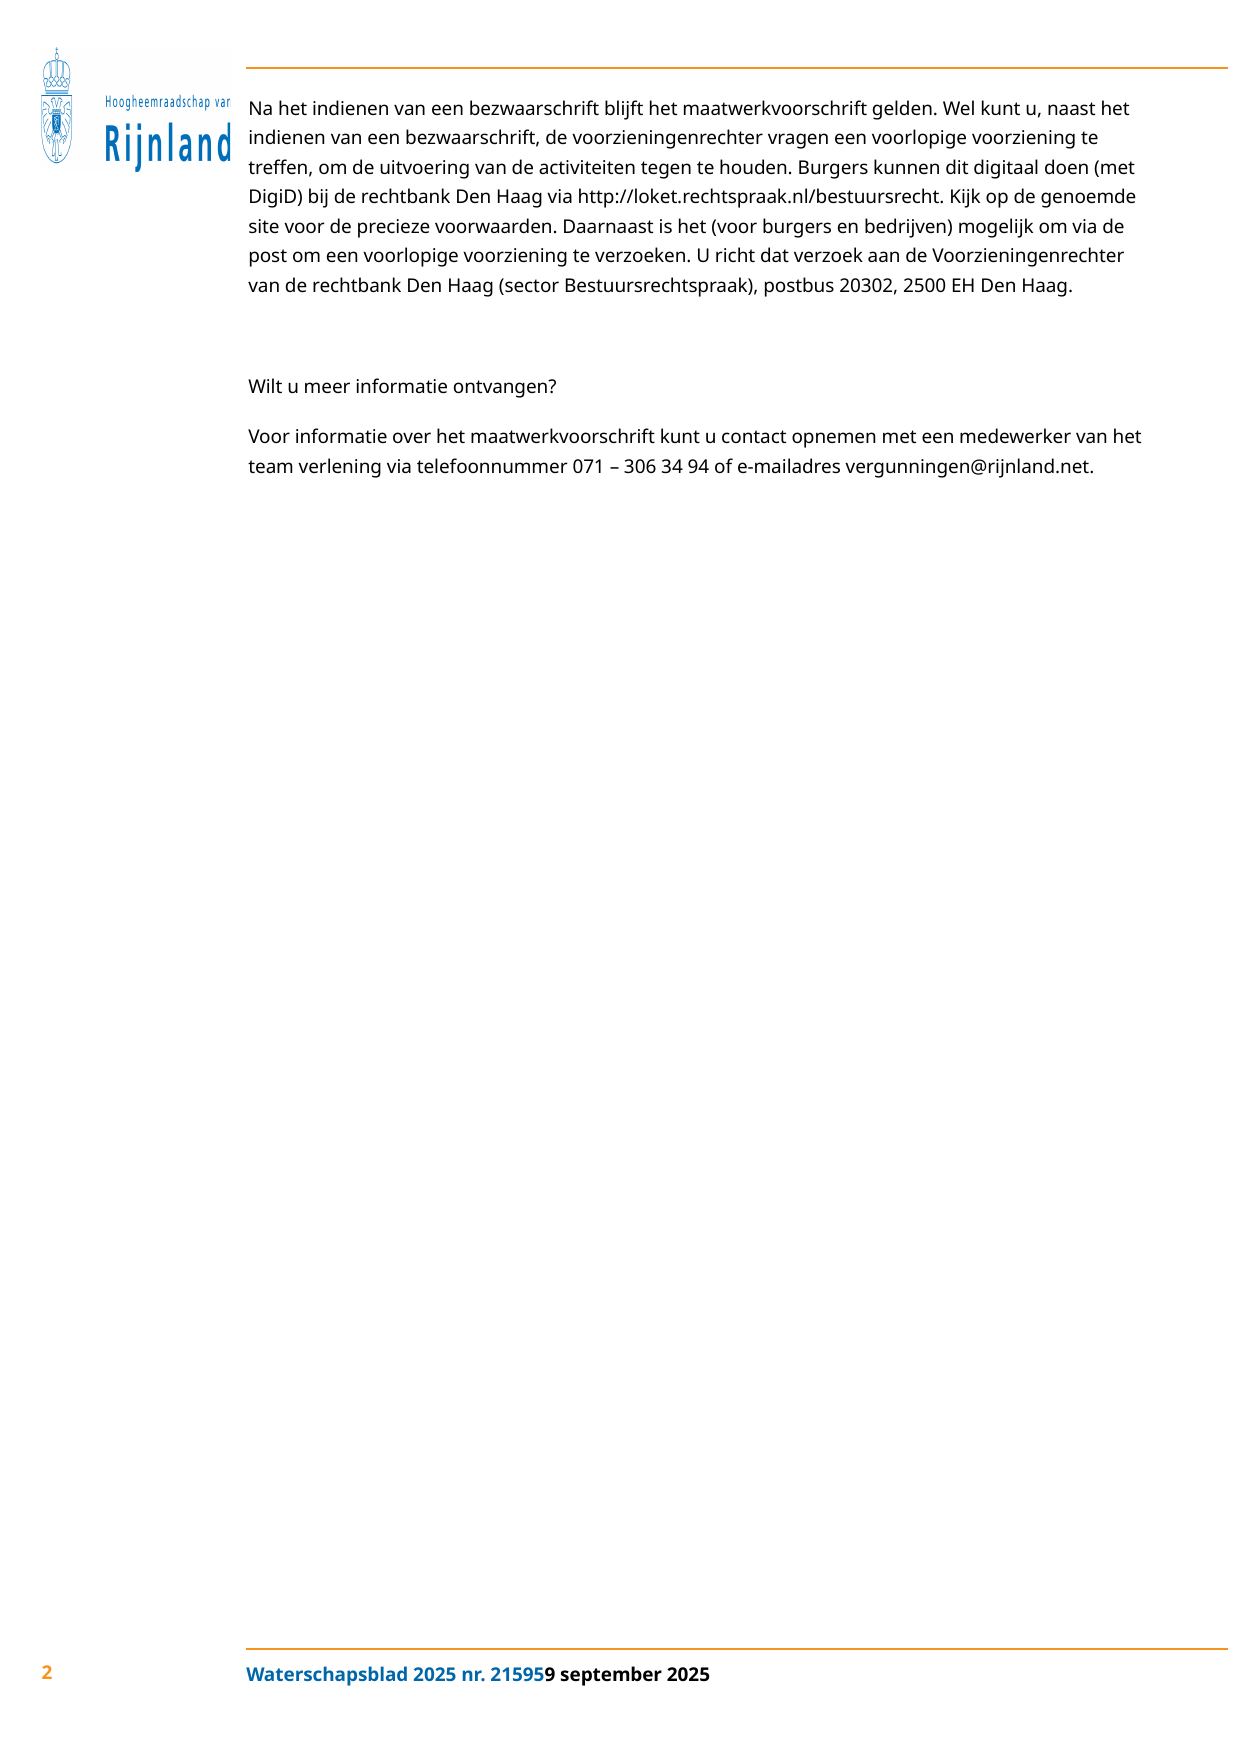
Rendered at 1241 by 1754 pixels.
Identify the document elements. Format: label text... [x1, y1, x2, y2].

text Voor informatie over het maatwerkvoorschrift kunt u contact opnemen met een medewerker van het team verlening via telefoonnummer 071 – 306 34 94 of e-mailadres vergunningen@rijnland.net. [248, 423, 1152, 479]
picture [41, 47, 231, 172]
text Na het indienen van een bezwaarschrift blijft het maatwerkvoorschrift gelden. Wel kunt u, naast het indienen van een bezwaarschrift, de voorzieningenrechter vragen een voorlopige voorziening te treffen, om de uitvoering van de activiteiten tegen te houden. Burgers kunnen dit digitaal doen (met DigiD) bij de rechtbank Den Haag via http://loket.rechtspraak.nl/bestuursrecht. Kijk op de genoemde site voor de precieze voorwaarden. Daarnaast is het (voor burgers en bedrijven) mogelijk om via de post om een voorlopige voorziening te verzoeken. U richt dat verzoek aan de Voorzieningenrechter van de rechtbank Den Haag (sector Bestuursrechtspraak), postbus 20302, 2500 EH Den Haag. [248, 95, 1152, 298]
text Wilt u meer informatie ontvangen? [248, 373, 1152, 399]
